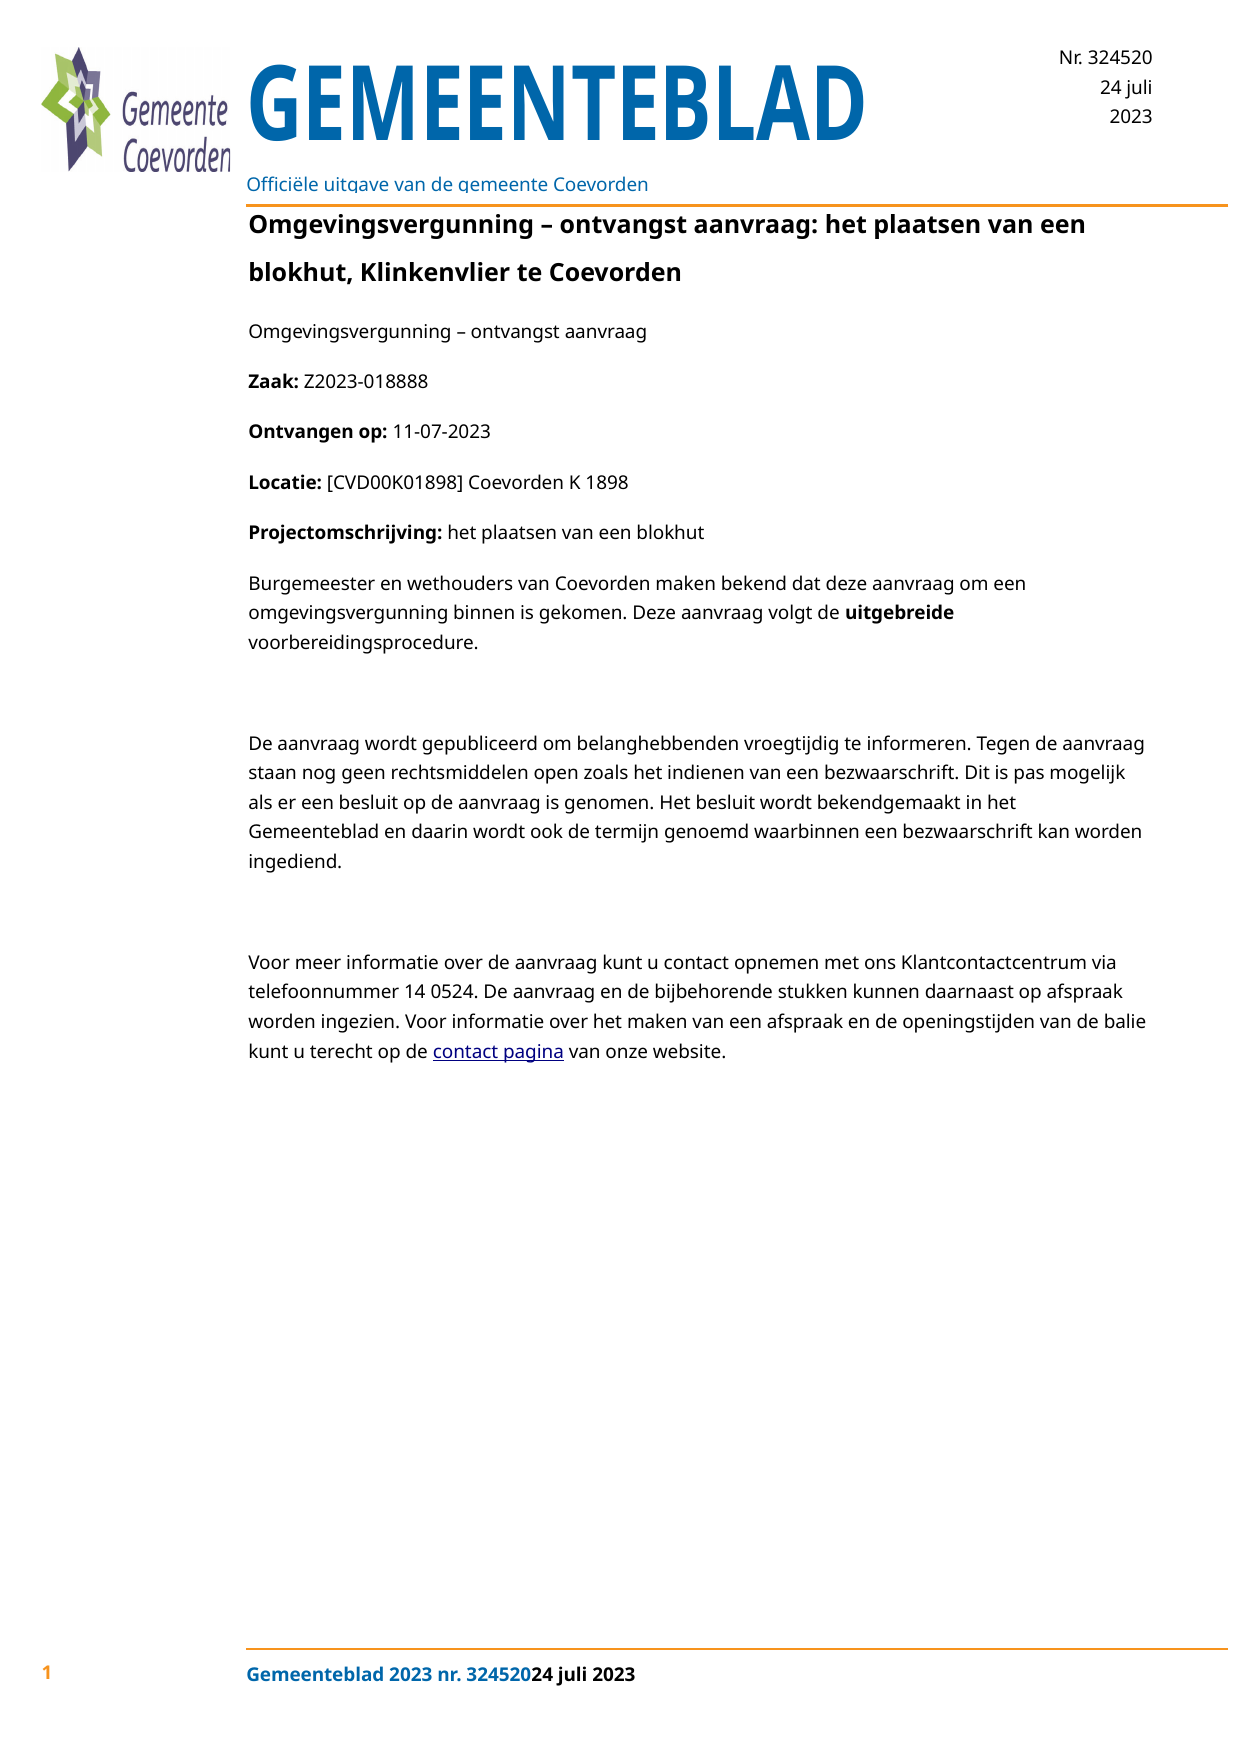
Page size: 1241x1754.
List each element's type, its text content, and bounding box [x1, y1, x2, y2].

text Omgevingsvergunning – ontvangst aanvraag: het plaatsen van een blokhut, Klinkenvlier te Coevorden [248, 207, 1152, 288]
picture [41, 47, 231, 172]
text Zaak: Z2023-018888 [248, 368, 1152, 394]
text Omgevingsvergunning – ontvangst aanvraag [248, 318, 1152, 344]
text Locatie: [CVD00K01898] Coevorden K 1898 [248, 469, 1152, 495]
text Voor meer informatie over de aanvraag kunt u contact opnemen met ons Klantcontactcentrum via telefoonnummer 14 0524. De aanvraag en de bijbehorende stukken kunnen daarnaast op afspraak worden ingezien. Voor informatie over het maken van een afspraak en de openingstijden van de balie kunt u terecht op de contact pagina van onze website. [248, 949, 1152, 1064]
text Ontvangen op: 11-07-2023 [248, 419, 1152, 444]
text Projectomschrijving: het plaatsen van een blokhut [248, 519, 1152, 545]
text De aanvraag wordt gepubliceerd om belanghebbenden vroegtijdig te informeren. Tegen de aanvraag staan nog geen rechtsmiddelen open zoals het indienen van een bezwaarschrift. Dit is pas mogelijk als er een besluit op de aanvraag is genomen. Het besluit wordt bekendgemaakt in het Gemeenteblad en daarin wordt ook de termijn genoemd waarbinnen een bezwaarschrift kan worden ingediend. [248, 730, 1152, 874]
text Burgemeester en wethouders van Coevorden maken bekend dat deze aanvraag om een omgevingsvergunning binnen is gekomen. Deze aanvraag volgt de uitgebreide voorbereidingsprocedure. [248, 570, 1152, 655]
